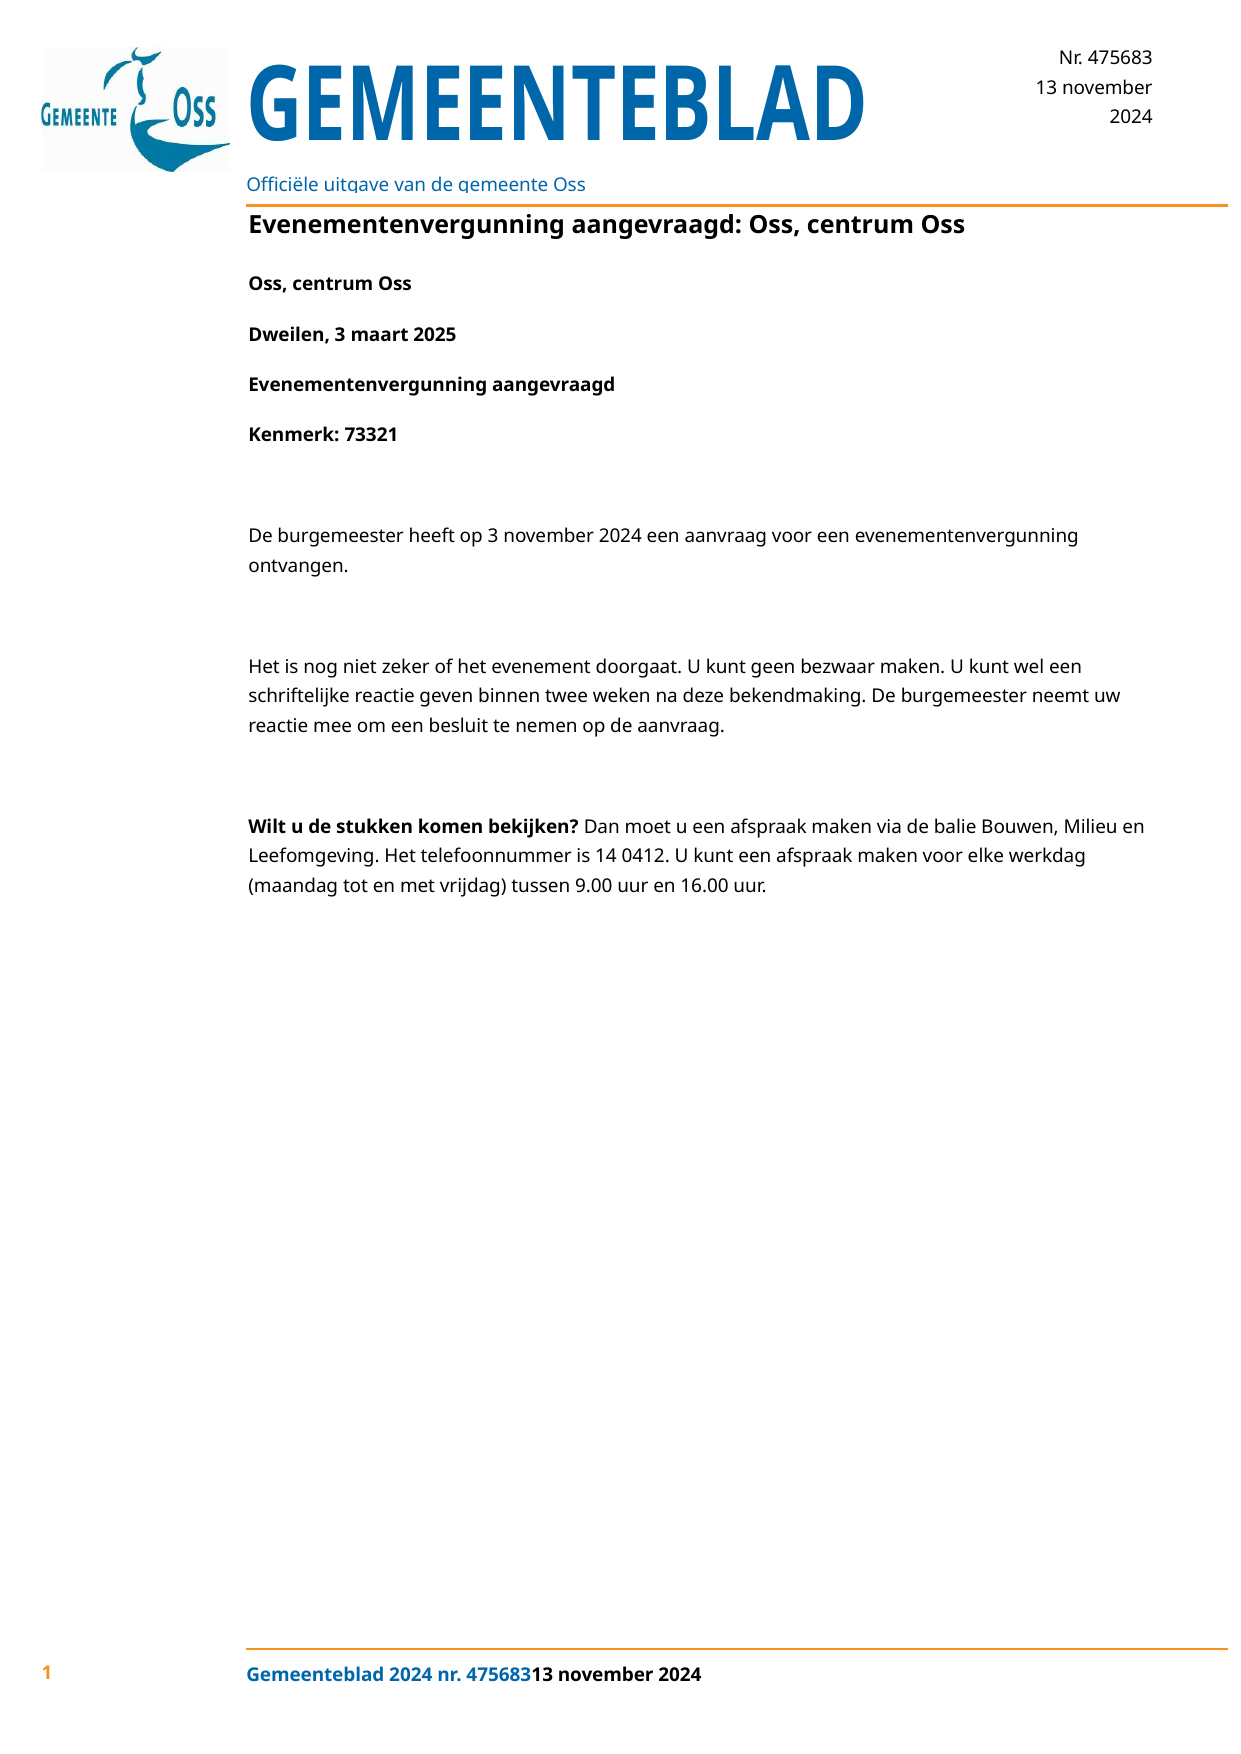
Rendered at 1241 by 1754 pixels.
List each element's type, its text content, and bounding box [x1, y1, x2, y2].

picture [41, 47, 231, 172]
text Kenmerk: 73321 [248, 422, 1152, 447]
text Evenementenvergunning aangevraagd: Oss, centrum Oss [248, 207, 1152, 241]
text Oss, centrum Oss [248, 270, 1152, 296]
text Evenementenvergunning aangevraagd [248, 371, 1152, 397]
text Het is nog niet zeker of het evenement doorgaat. U kunt geen bezwaar maken. U kunt wel een schriftelijke reactie geven binnen twee weken na deze bekendmaking. De burgemeester neemt uw reactie mee om een besluit te nemen op de aanvraag. [248, 653, 1152, 738]
text Dweilen, 3 maart 2025 [248, 321, 1152, 346]
text De burgemeester heeft op 3 november 2024 een aanvraag voor een evenementenvergunning ontvangen. [248, 522, 1152, 578]
text Wilt u de stukken komen bekijken? Dan moet u een afspraak maken via de balie Bouwen, Milieu en Leefomgeving. Het telefoonnummer is 14 0412. U kunt een afspraak maken voor elke werkdag (maandag tot en met vrijdag) tussen 9.00 uur en 16.00 uur. [248, 813, 1152, 898]
